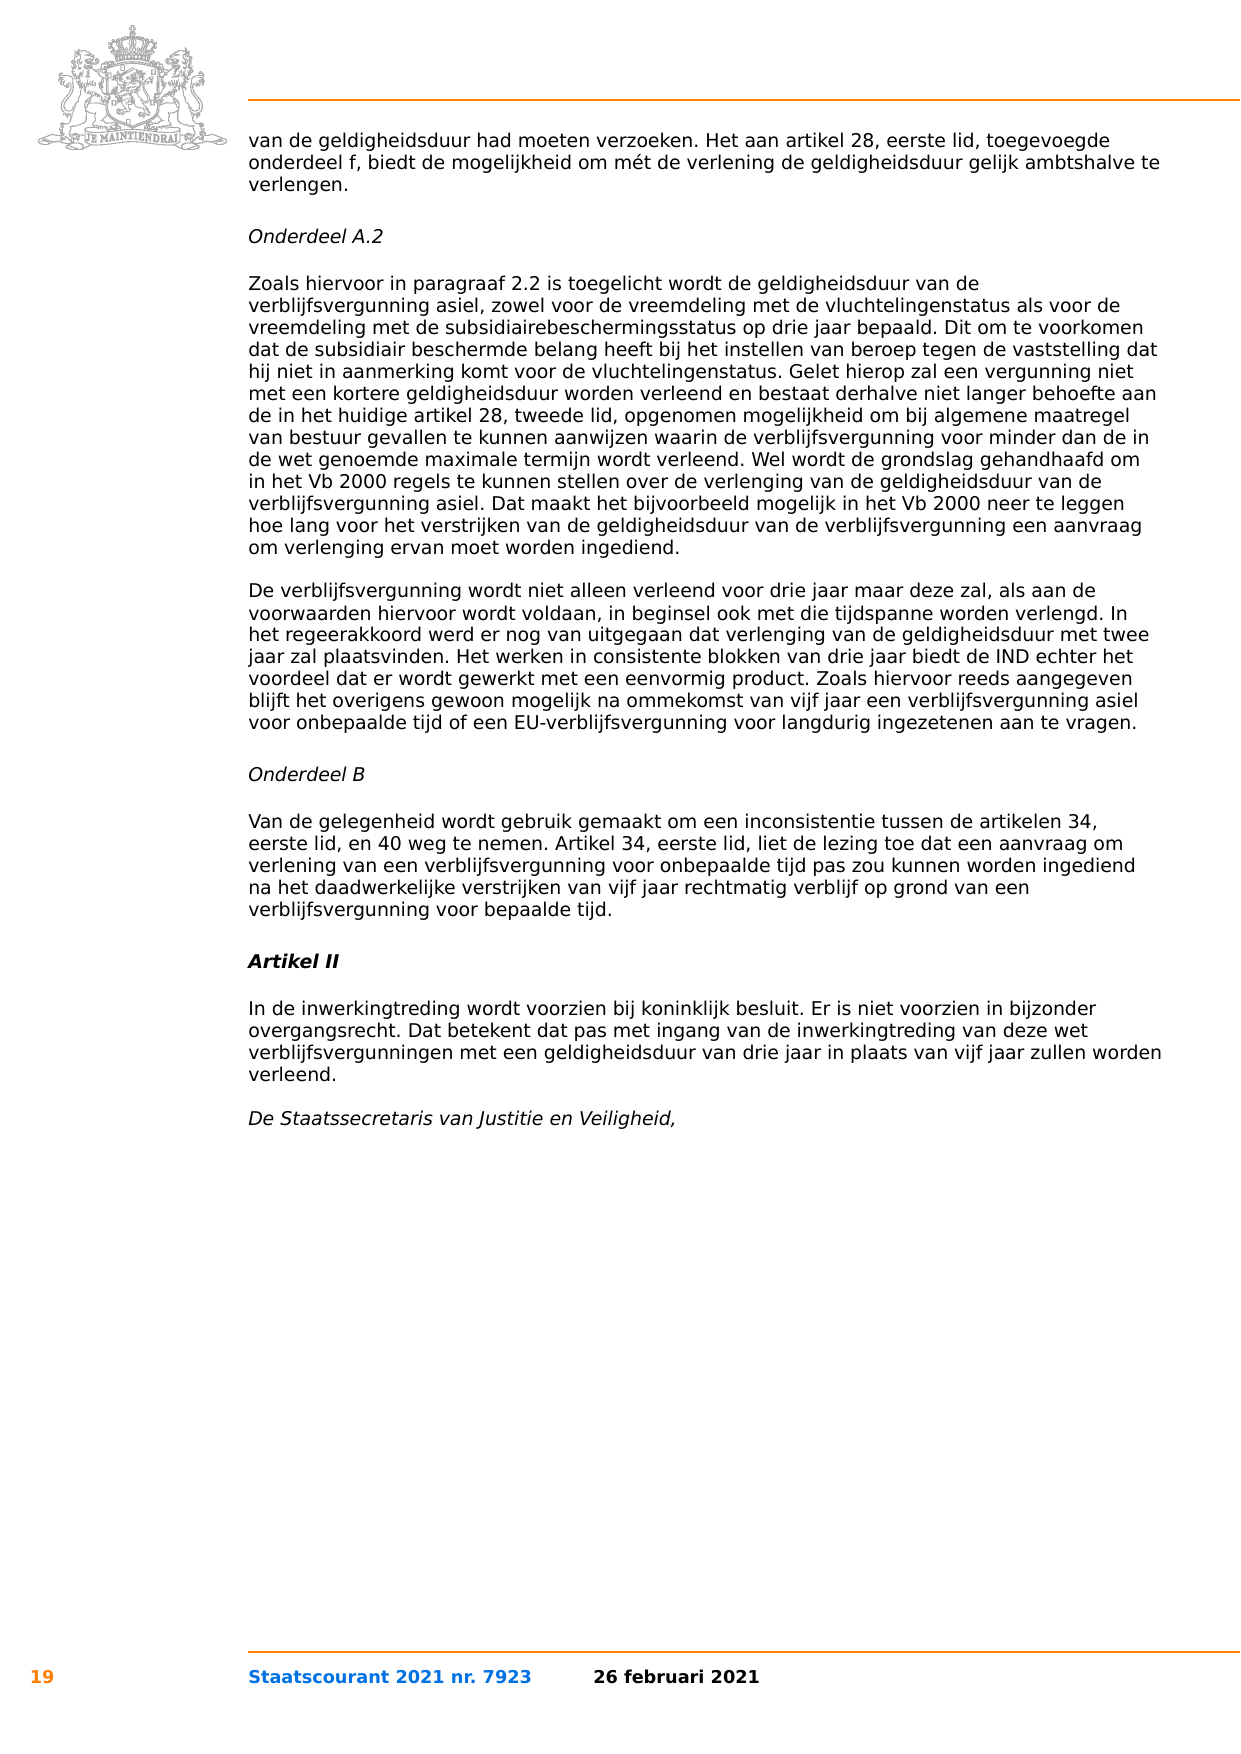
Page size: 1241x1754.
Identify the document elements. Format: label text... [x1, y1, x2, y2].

subtitle Onderdeel A.2 [248, 226, 1163, 248]
text In de inwerkingtreding wordt voorzien bij koninklijk besluit. Er is niet voorzien in bijzonder overgangsrecht. Dat betekent dat pas met ingang van de inwerkingtreding van deze wet verblijfsvergunningen met een geldigheidsduur van drie jaar in plaats van vijf jaar zullen worden verleend. [248, 998, 1163, 1086]
text De verblijfsvergunning wordt niet alleen verleend voor drie jaar maar deze zal, als aan de voorwaarden hiervoor wordt voldaan, in beginsel ook met die tijdspanne worden verlengd. In het regeerakkoord werd er nog van uitgegaan dat verlenging van de geldigheidsduur met twee jaar zal plaatsvinden. Het werken in consistente blokken van drie jaar biedt de IND echter het voordeel dat er wordt gewerkt met een eenvormig product. Zoals hiervoor reeds aangegeven blijft het overigens gewoon mogelijk na ommekomst van vijf jaar een verblijfsvergunning asiel voor onbepaalde tijd of een EU-verblijfsvergunning voor langdurig ingezetenen aan te vragen. [248, 580, 1163, 734]
subtitle Artikel II [248, 951, 1163, 973]
text van de geldigheidsduur had moeten verzoeken. Het aan artikel 28, eerste lid, toegevoegde onderdeel f, biedt de mogelijkheid om mét de verlening de geldigheidsduur gelijk ambtshalve te verlengen. [248, 130, 1163, 196]
subtitle Onderdeel B [248, 764, 1163, 786]
text Van de gelegenheid wordt gebruik gemaakt om een inconsistentie tussen de artikelen 34, eerste lid, en 40 weg te nemen. Artikel 34, eerste lid, liet de lezing toe dat een aanvraag om verlening van een verblijfsvergunning voor onbepaalde tijd pas zou kunnen worden ingediend na het daadwerkelijke verstrijken van vijf jaar rechtmatig verblijf op grond van een verblijfsvergunning voor bepaalde tijd. [248, 811, 1163, 921]
text De Staatssecretaris van Justitie en Veiligheid, [248, 1108, 1163, 1130]
picture [38, 25, 227, 150]
text Zoals hiervoor in paragraaf 2.2 is toegelicht wordt de geldigheidsduur van de verblijfsvergunning asiel, zowel voor de vreemdeling met de vluchtelingenstatus als voor de vreemdeling met de subsidiairebeschermingsstatus op drie jaar bepaald. Dit om te voorkomen dat de subsidiair beschermde belang heeft bij het instellen van beroep tegen de vaststelling dat hij niet in aanmerking komt voor de vluchtelingenstatus. Gelet hierop zal een vergunning niet met een kortere geldigheidsduur worden verleend en bestaat derhalve niet langer behoefte aan de in het huidige artikel 28, tweede lid, opgenomen mogelijkheid om bij algemene maatregel van bestuur gevallen te kunnen aanwijzen waarin de verblijfsvergunning voor minder dan de in de wet genoemde maximale termijn wordt verleend. Wel wordt de grondslag gehandhaafd om in het Vb 2000 regels te kunnen stellen over de verlenging van de geldigheidsduur van de verblijfsvergunning asiel. Dat maakt het bijvoorbeeld mogelijk in het Vb 2000 neer te leggen hoe lang voor het verstrijken van de geldigheidsduur van de verblijfsvergunning een aanvraag om verlenging ervan moet worden ingediend. [248, 273, 1163, 558]
